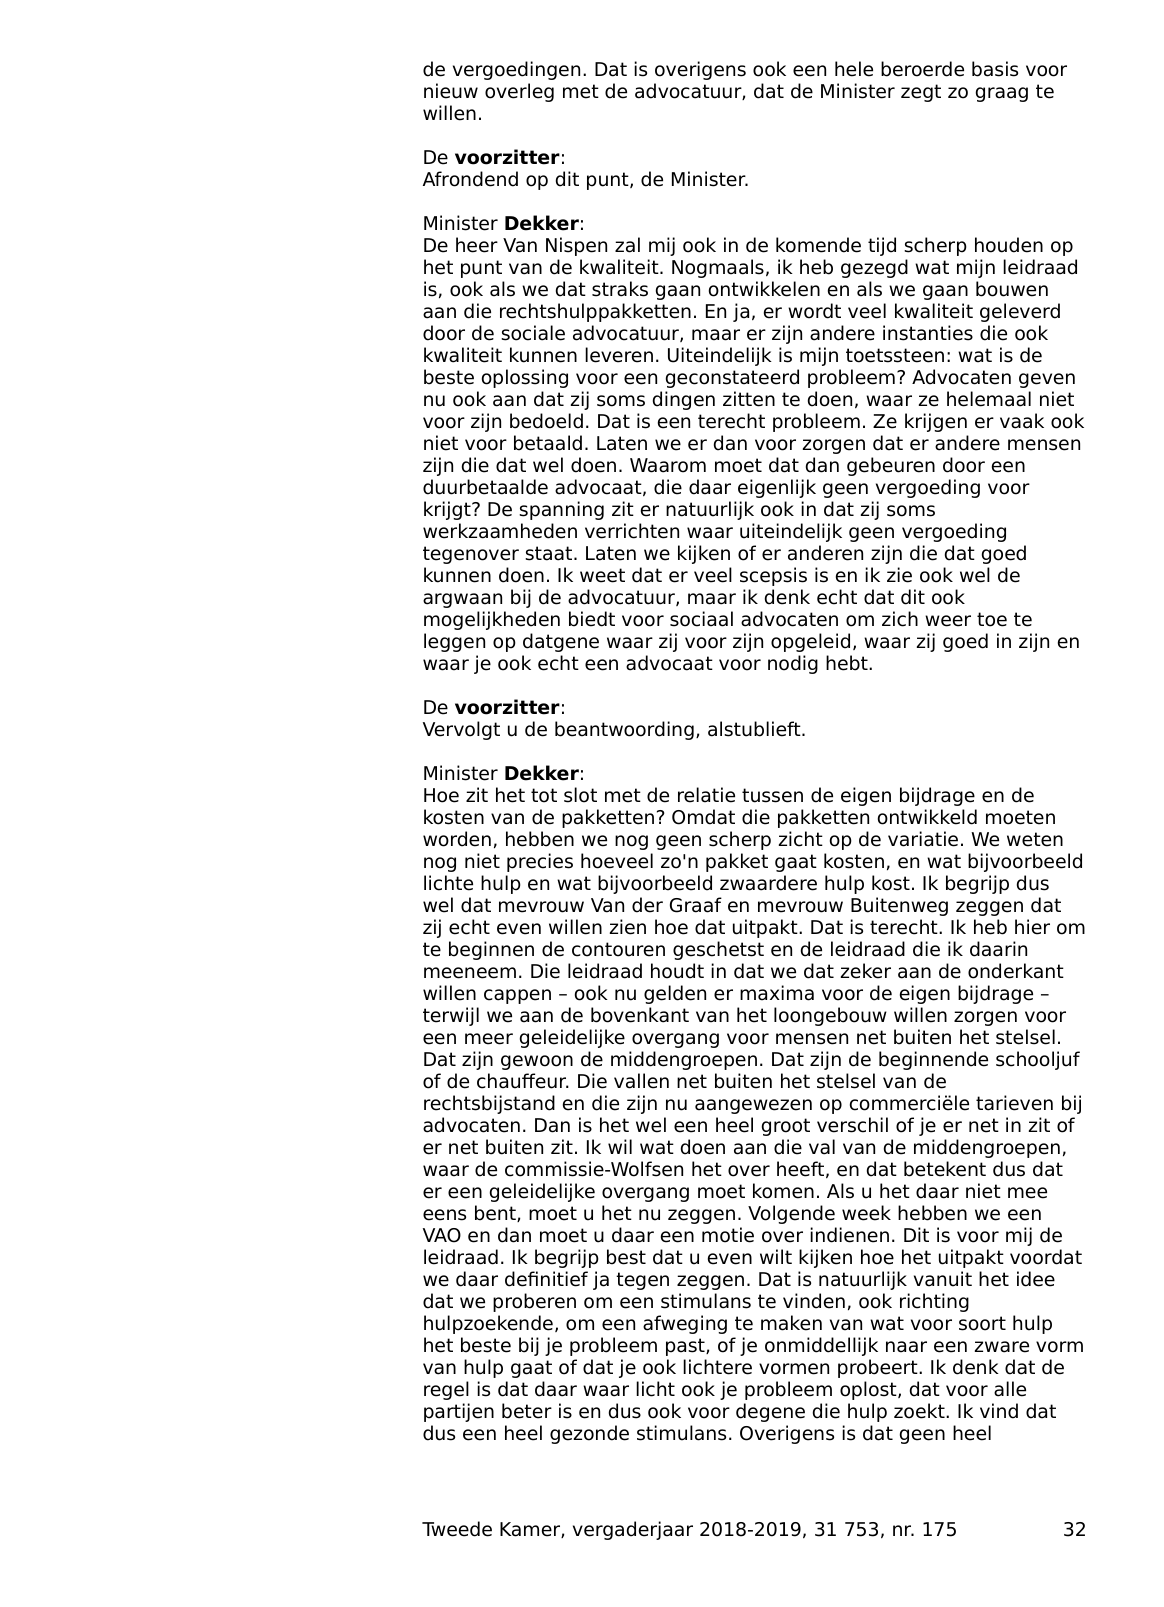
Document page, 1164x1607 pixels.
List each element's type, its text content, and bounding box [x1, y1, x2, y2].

text De voorzitter: [422, 697, 1087, 719]
text Vervolgt u de beantwoording, alstublieft. [422, 719, 1087, 741]
text De voorzitter: [422, 147, 1087, 169]
text de vergoedingen. Dat is overigens ook een hele beroerde basis voor nieuw overleg met de advocatuur, dat de Minister zegt zo graag te willen. [422, 59, 1087, 125]
text Afrondend op dit punt, de Minister. [422, 169, 1087, 191]
text De heer Van Nispen zal mij ook in de komende tijd scherp houden op het punt van de kwaliteit. Nogmaals, ik heb gezegd wat mijn leidraad is, ook als we dat straks gaan ontwikkelen en als we gaan bouwen aan die rechtshulppakketten. En ja, er wordt veel kwaliteit geleverd door de sociale advocatuur, maar er zijn andere instanties die ook kwaliteit kunnen leveren. Uiteindelijk is mijn toetssteen: wat is de beste oplossing voor een geconstateerd probleem? Advocaten geven nu ook aan dat zij soms dingen zitten te doen, waar ze helemaal niet voor zijn bedoeld. Dat is een terecht probleem. Ze krijgen er vaak ook niet voor betaald. Laten we er dan voor zorgen dat er andere mensen zijn die dat wel doen. Waarom moet dat dan gebeuren door een duurbetaalde advocaat, die daar eigenlijk geen vergoeding voor krijgt? De spanning zit er natuurlijk ook in dat zij soms werkzaamheden verrichten waar uiteindelijk geen vergoeding tegenover staat. Laten we kijken of er anderen zijn die dat goed kunnen doen. Ik weet dat er veel scepsis is en ik zie ook wel de argwaan bij de advocatuur, maar ik denk echt dat dit ook mogelijkheden biedt voor sociaal advocaten om zich weer toe te leggen op datgene waar zij voor zijn opgeleid, waar zij goed in zijn en waar je ook echt een advocaat voor nodig hebt. [422, 235, 1087, 675]
text Minister Dekker: [422, 213, 1087, 235]
text Hoe zit het tot slot met de relatie tussen de eigen bijdrage en de kosten van de pakketten? Omdat die pakketten ontwikkeld moeten worden, hebben we nog geen scherp zicht op de variatie. We weten nog niet precies hoeveel zo'n pakket gaat kosten, en wat bijvoorbeeld lichte hulp en wat bijvoorbeeld zwaardere hulp kost. Ik begrijp dus wel dat mevrouw Van der Graaf en mevrouw Buitenweg zeggen dat zij echt even willen zien hoe dat uitpakt. Dat is terecht. Ik heb hier om te beginnen de contouren geschetst en de leidraad die ik daarin meeneem. Die leidraad houdt in dat we dat zeker aan de onderkant willen cappen – ook nu gelden er maxima voor de eigen bijdrage – terwijl we aan de bovenkant van het loongebouw willen zorgen voor een meer geleidelijke overgang voor mensen net buiten het stelsel. Dat zijn gewoon de middengroepen. Dat zijn de beginnende schooljuf of de chauffeur. Die vallen net buiten het stelsel van de rechtsbijstand en die zijn nu aangewezen op commerciële tarieven bij advocaten. Dan is het wel een heel groot verschil of je er net in zit of er net buiten zit. Ik wil wat doen aan die val van de middengroepen, waar de commissie-Wolfsen het over heeft, en dat betekent dus dat er een geleidelijke overgang moet komen. Als u het daar niet mee eens bent, moet u het nu zeggen. Volgende week hebben we een VAO en dan moet u daar een motie over indienen. Dit is voor mij de leidraad. Ik begrijp best dat u even wilt kijken hoe het uitpakt voordat we daar definitief ja tegen zeggen. Dat is natuurlijk vanuit het idee dat we proberen om een stimulans te vinden, ook richting hulpzoekende, om een afweging te maken van wat voor soort hulp het beste bij je probleem past, of je onmiddellijk naar een zware vorm van hulp gaat of dat je ook lichtere vormen probeert. Ik denk dat de regel is dat daar waar licht ook je probleem oplost, dat voor alle partijen beter is en dus ook voor degene die hulp zoekt. Ik vind dat dus een heel gezonde stimulans. Overigens is dat geen heel [422, 785, 1087, 1444]
text Minister Dekker: [422, 763, 1087, 785]
